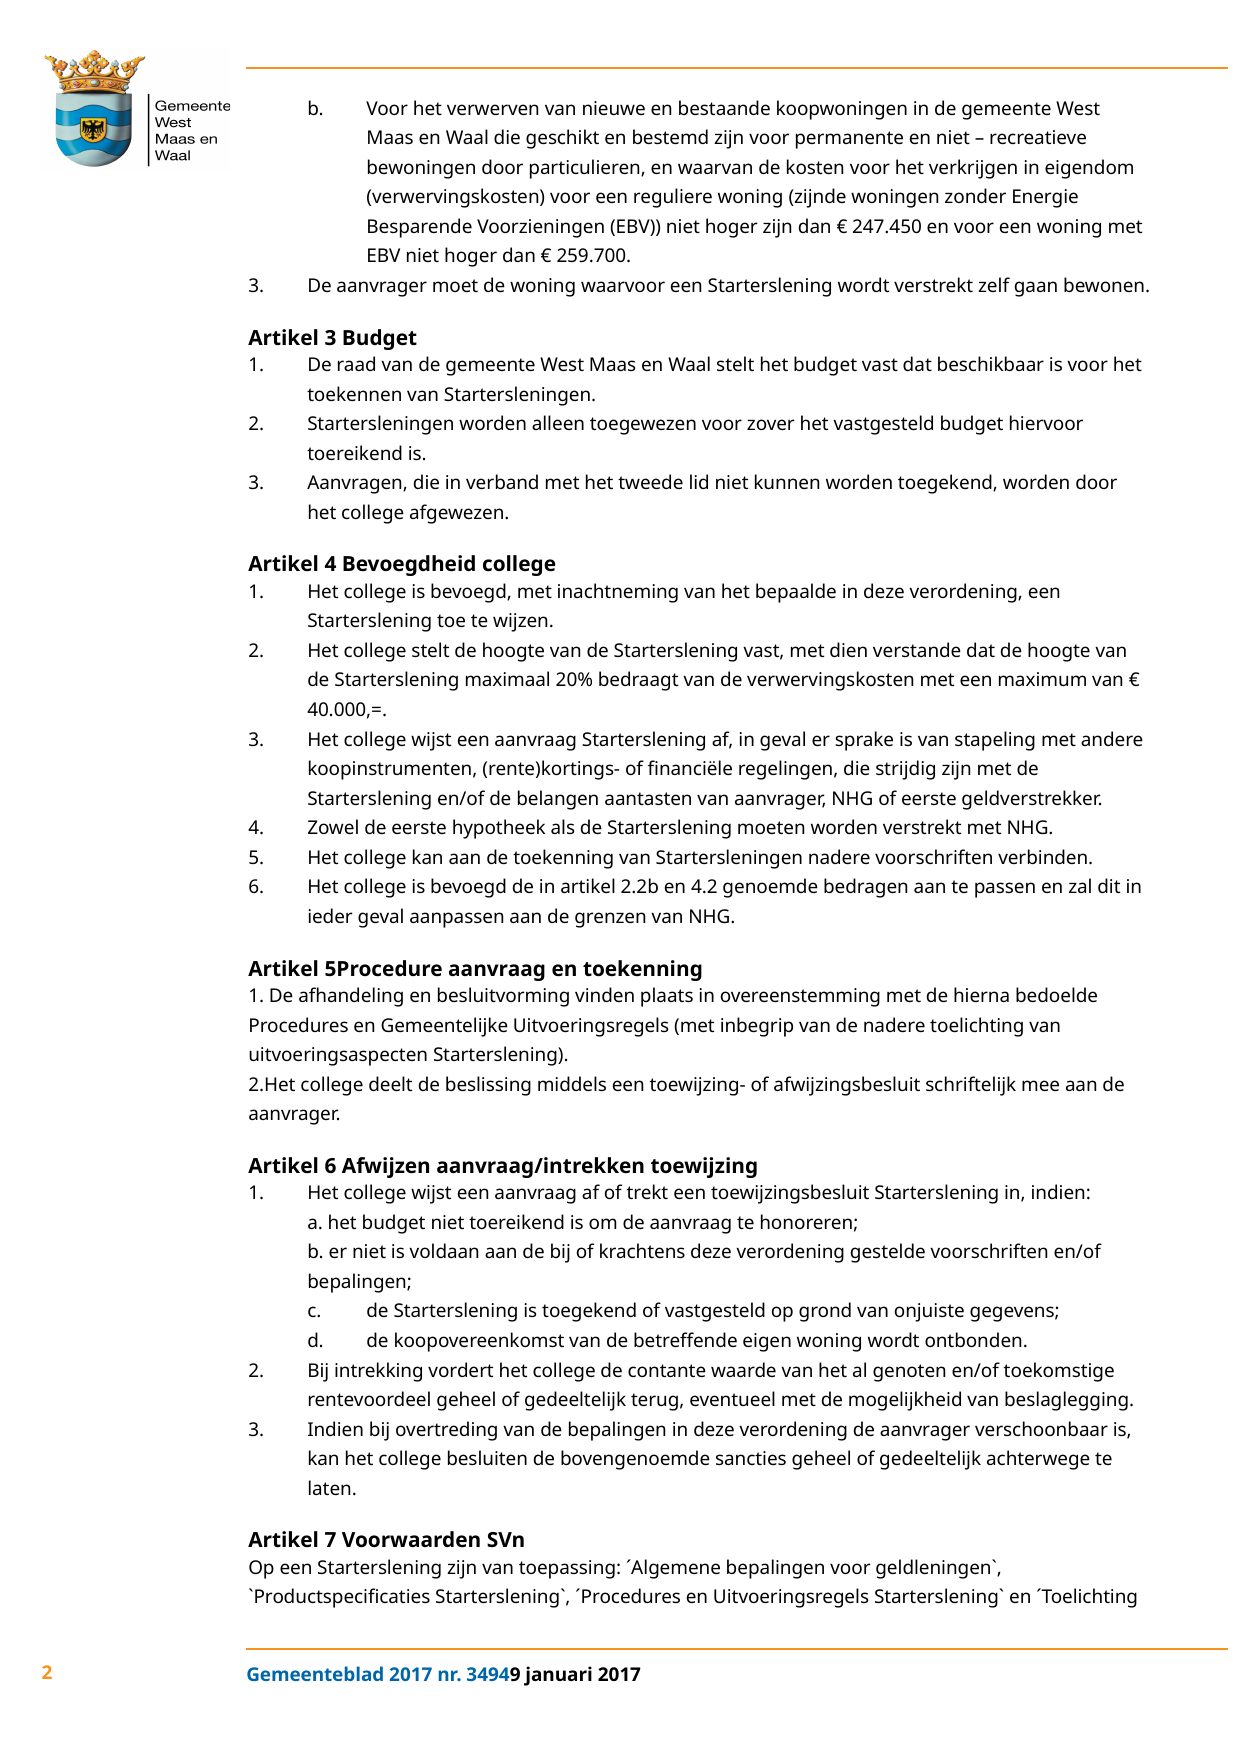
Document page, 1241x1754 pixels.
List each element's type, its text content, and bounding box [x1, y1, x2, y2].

list Aanvragen, die in verband met het tweede lid niet kunnen worden toegekend, worden door het college afgewezen. [248, 469, 1152, 525]
picture [41, 47, 231, 172]
text Artikel 7 Voorwaarden SVn [248, 1526, 1152, 1554]
list de Starterslening is toegekend of vastgesteld op grond van onjuiste gegevens; [307, 1298, 1152, 1323]
text Artikel 6 Afwijzen aanvraag/intrekken toewijzing [248, 1151, 1152, 1179]
list Indien bij overtreding van de bepalingen in deze verordening de aanvrager verschoonbaar is, kan het college besluiten de bovengenoemde sancties geheel of gedeeltelijk achterwege te laten. [248, 1416, 1152, 1501]
text 1. De afhandeling en besluitvorming vinden plaats in overeenstemming met de hierna bedoelde Procedures en Gemeentelijke Uitvoeringsregels (met inbegrip van de nadere toelichting van uitvoeringsaspecten Starterslening). [248, 982, 1152, 1067]
list Het college is bevoegd, met inachtneming van het bepaalde in deze verordening, een Starterslening toe te wijzen. [248, 578, 1152, 633]
list b. er niet is voldaan aan de bij of krachtens deze verordening gestelde voorschriften en/of bepalingen; [248, 1238, 1152, 1294]
list De aanvrager moet de woning waarvoor een Starterslening wordt verstrekt zelf gaan bewonen. [248, 272, 1152, 298]
list Voor het verwerven van nieuwe en bestaande koopwoningen in de gemeente West Maas en Waal die geschikt en bestemd zijn voor permanente en niet – recreatieve bewoningen door particulieren, en waarvan de kosten voor het verkrijgen in eigendom (verwervingskosten) voor een reguliere woning (zijnde woningen zonder Energie Besparende Voorzieningen (EBV)) niet hoger zijn dan € 247.450 en voor een woning met EBV niet hoger dan € 259.700. [307, 95, 1152, 268]
list a. het budget niet toereikend is om de aanvraag te honoreren; [248, 1209, 1152, 1235]
list Het college stelt de hoogte van de Starterslening vast, met dien verstande dat de hoogte van de Starterslening maximaal 20% bedraagt van de verwervingskosten met een maximum van € 40.000,=. [248, 637, 1152, 722]
text Artikel 5Procedure aanvraag en toekenning [248, 954, 1152, 982]
list De raad van de gemeente West Maas en Waal stelt het budget vast dat beschikbaar is voor het toekennen van Startersleningen. [248, 351, 1152, 406]
text Op een Starterslening zijn van toepassing: ´Algemene bepalingen voor geldleningen`, `Productspecificaties Starterslening`, ´Procedures en Uitvoeringsregels Starterslening` en ´Toelichting [248, 1554, 1152, 1609]
text Artikel 4 Bevoegdheid college [248, 549, 1152, 578]
list Startersleningen worden alleen toegewezen voor zover het vastgesteld budget hiervoor toereikend is. [248, 410, 1152, 466]
list Bij intrekking vordert het college de contante waarde van het al genoten en/of toekomstige rentevoordeel geheel of gedeeltelijk terug, eventueel met de mogelijkheid van beslaglegging. [248, 1357, 1152, 1412]
list Het college kan aan de toekenning van Startersleningen nadere voorschriften verbinden. [248, 844, 1152, 870]
text 2.Het college deelt de beslissing middels een toewijzing- of afwijzingsbesluit schriftelijk mee aan de aanvrager. [248, 1071, 1152, 1126]
list Het college wijst een aanvraag af of trekt een toewijzingsbesluit Starterslening in, indien: [248, 1179, 1152, 1205]
text Artikel 3 Budget [248, 323, 1152, 351]
list Zowel de eerste hypotheek als de Starterslening moeten worden verstrekt met NHG. [248, 814, 1152, 840]
list Het college wijst een aanvraag Starterslening af, in geval er sprake is van stapeling met andere koopinstrumenten, (rente)kortings- of financiële regelingen, die strijdig zijn met de Starterslening en/of de belangen aantasten van aanvrager, NHG of eerste geldverstrekker. [248, 726, 1152, 811]
list Het college is bevoegd de in artikel 2.2b en 4.2 genoemde bedragen aan te passen en zal dit in ieder geval aanpassen aan de grenzen van NHG. [248, 874, 1152, 929]
list de koopovereenkomst van de betreffende eigen woning wordt ontbonden. [307, 1327, 1152, 1353]
